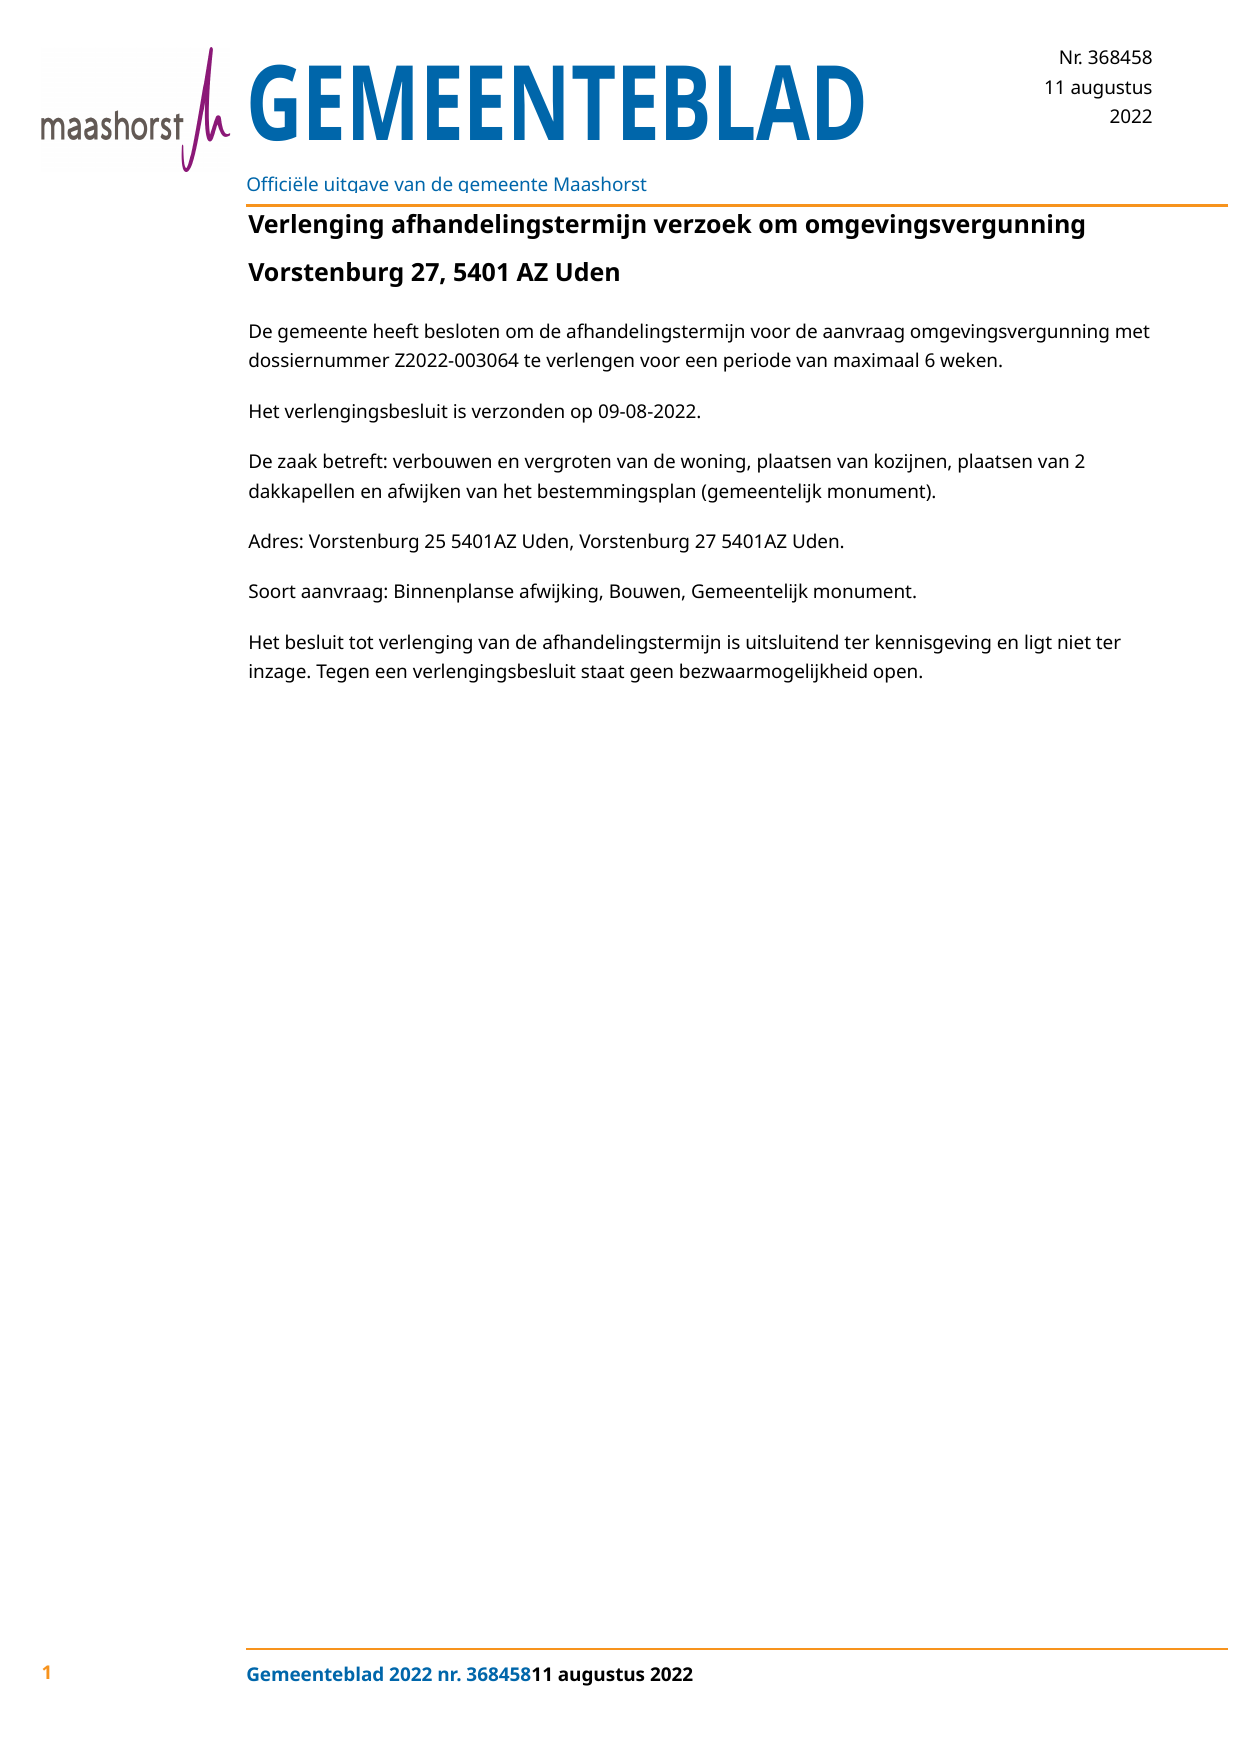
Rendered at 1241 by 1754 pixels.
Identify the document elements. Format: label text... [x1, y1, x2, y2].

text De gemeente heeft besloten om de afhandelingstermijn voor de aanvraag omgevingsvergunning met dossiernummer Z2022-003064 te verlengen voor een periode van maximaal 6 weken. [248, 318, 1152, 373]
text Verlenging afhandelingstermijn verzoek om omgevingsvergunning Vorstenburg 27, 5401 AZ Uden [248, 207, 1152, 288]
text De zaak betreft: verbouwen en vergroten van de woning, plaatsen van kozijnen, plaatsen van 2 dakkapellen en afwijken van het bestemmingsplan (gemeentelijk monument). [248, 448, 1152, 504]
text Adres: Vorstenburg 25 5401AZ Uden, Vorstenburg 27 5401AZ Uden. [248, 528, 1152, 554]
text Het verlengingsbesluit is verzonden op 09-08-2022. [248, 398, 1152, 424]
text Het besluit tot verlenging van de afhandelingstermijn is uitsluitend ter kennisgeving en ligt niet ter inzage. Tegen een verlengingsbesluit staat geen bezwaarmogelijkheid open. [248, 629, 1152, 684]
text Soort aanvraag: Binnenplanse afwijking, Bouwen, Gemeentelijk monument. [248, 579, 1152, 604]
picture [41, 47, 231, 172]
